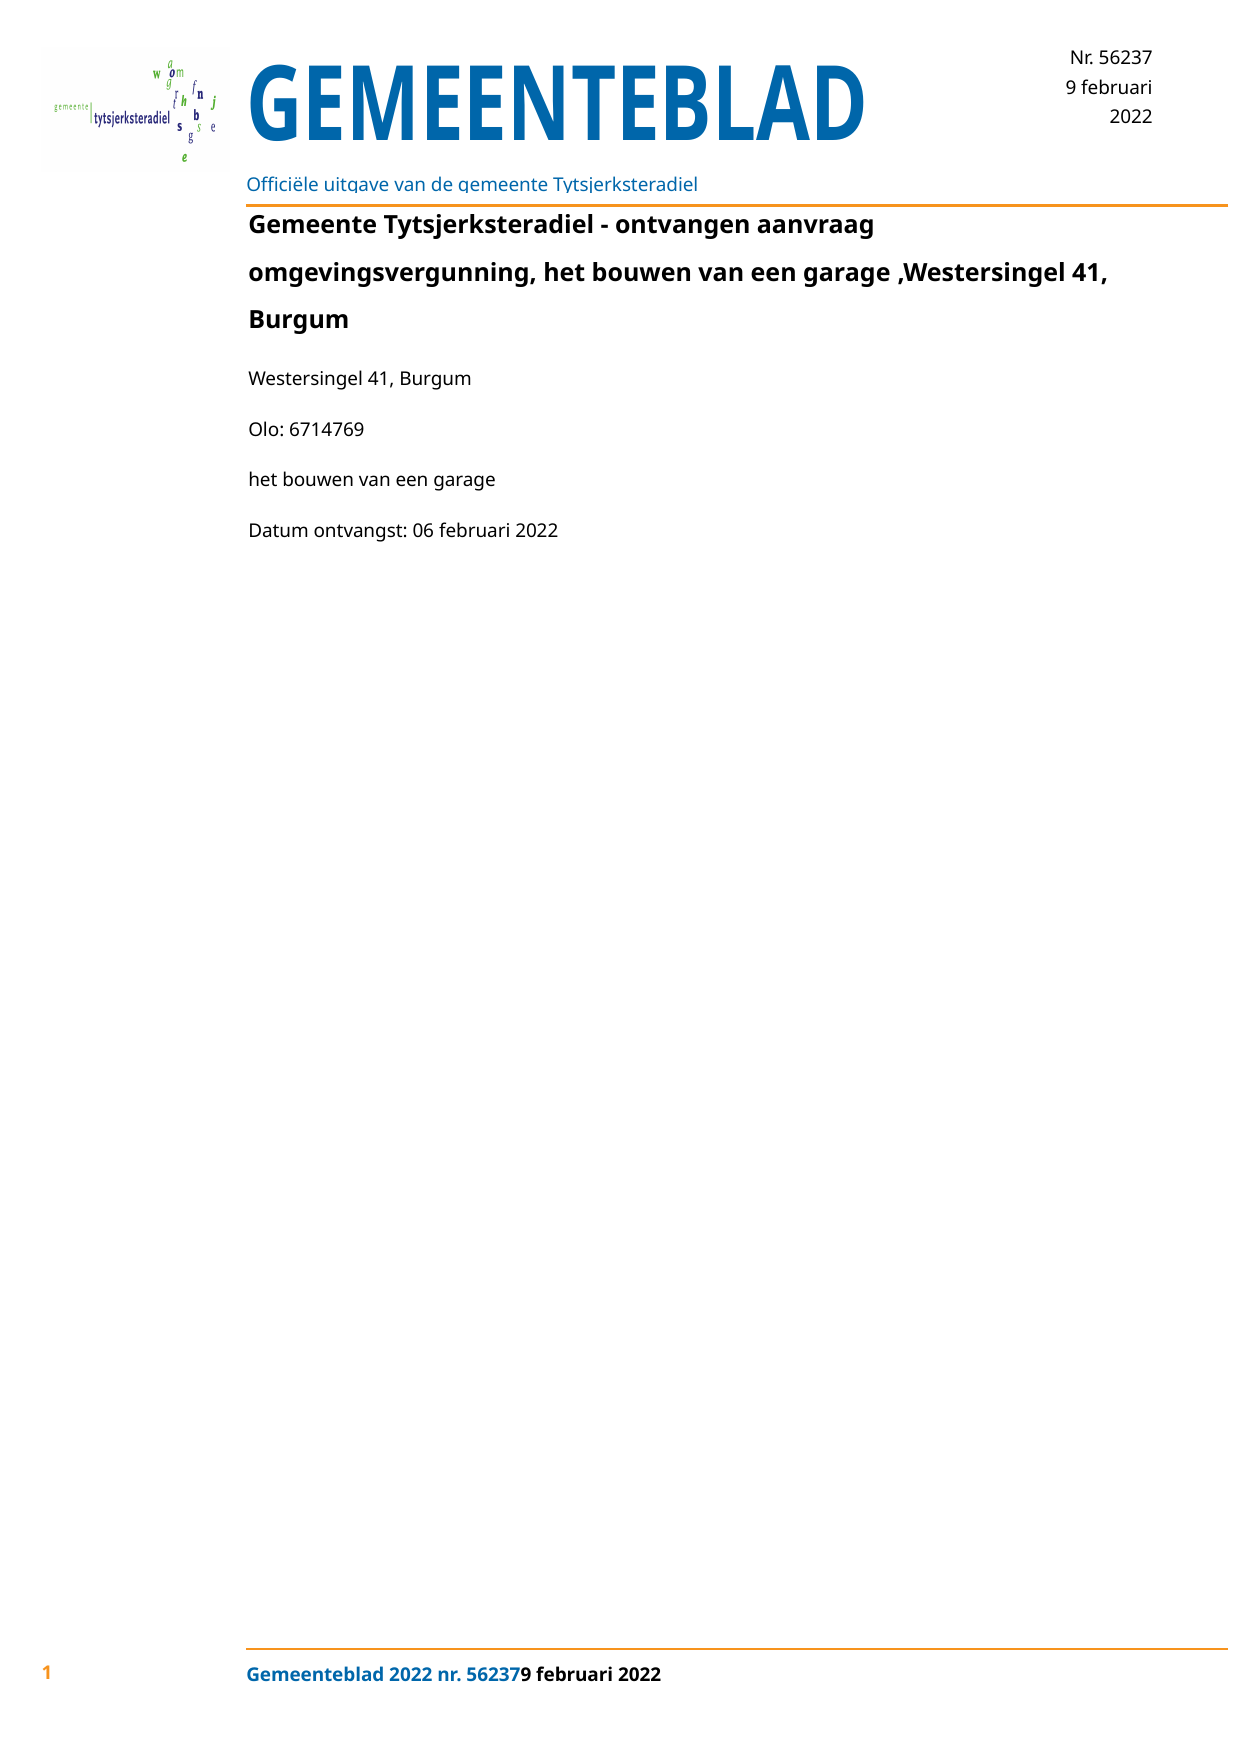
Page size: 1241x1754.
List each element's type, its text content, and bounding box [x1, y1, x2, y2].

text Westersingel 41, Burgum [248, 366, 1152, 391]
picture [41, 47, 231, 172]
text Gemeente Tytsjerksteradiel - ontvangen aanvraag omgevingsvergunning, het bouwen van een garage ,Westersingel 41, Burgum [248, 207, 1152, 336]
text Olo: 6714769 [248, 416, 1152, 442]
text het bouwen van een garage [248, 466, 1152, 492]
text Datum ontvangst: 06 februari 2022 [248, 517, 1152, 542]
